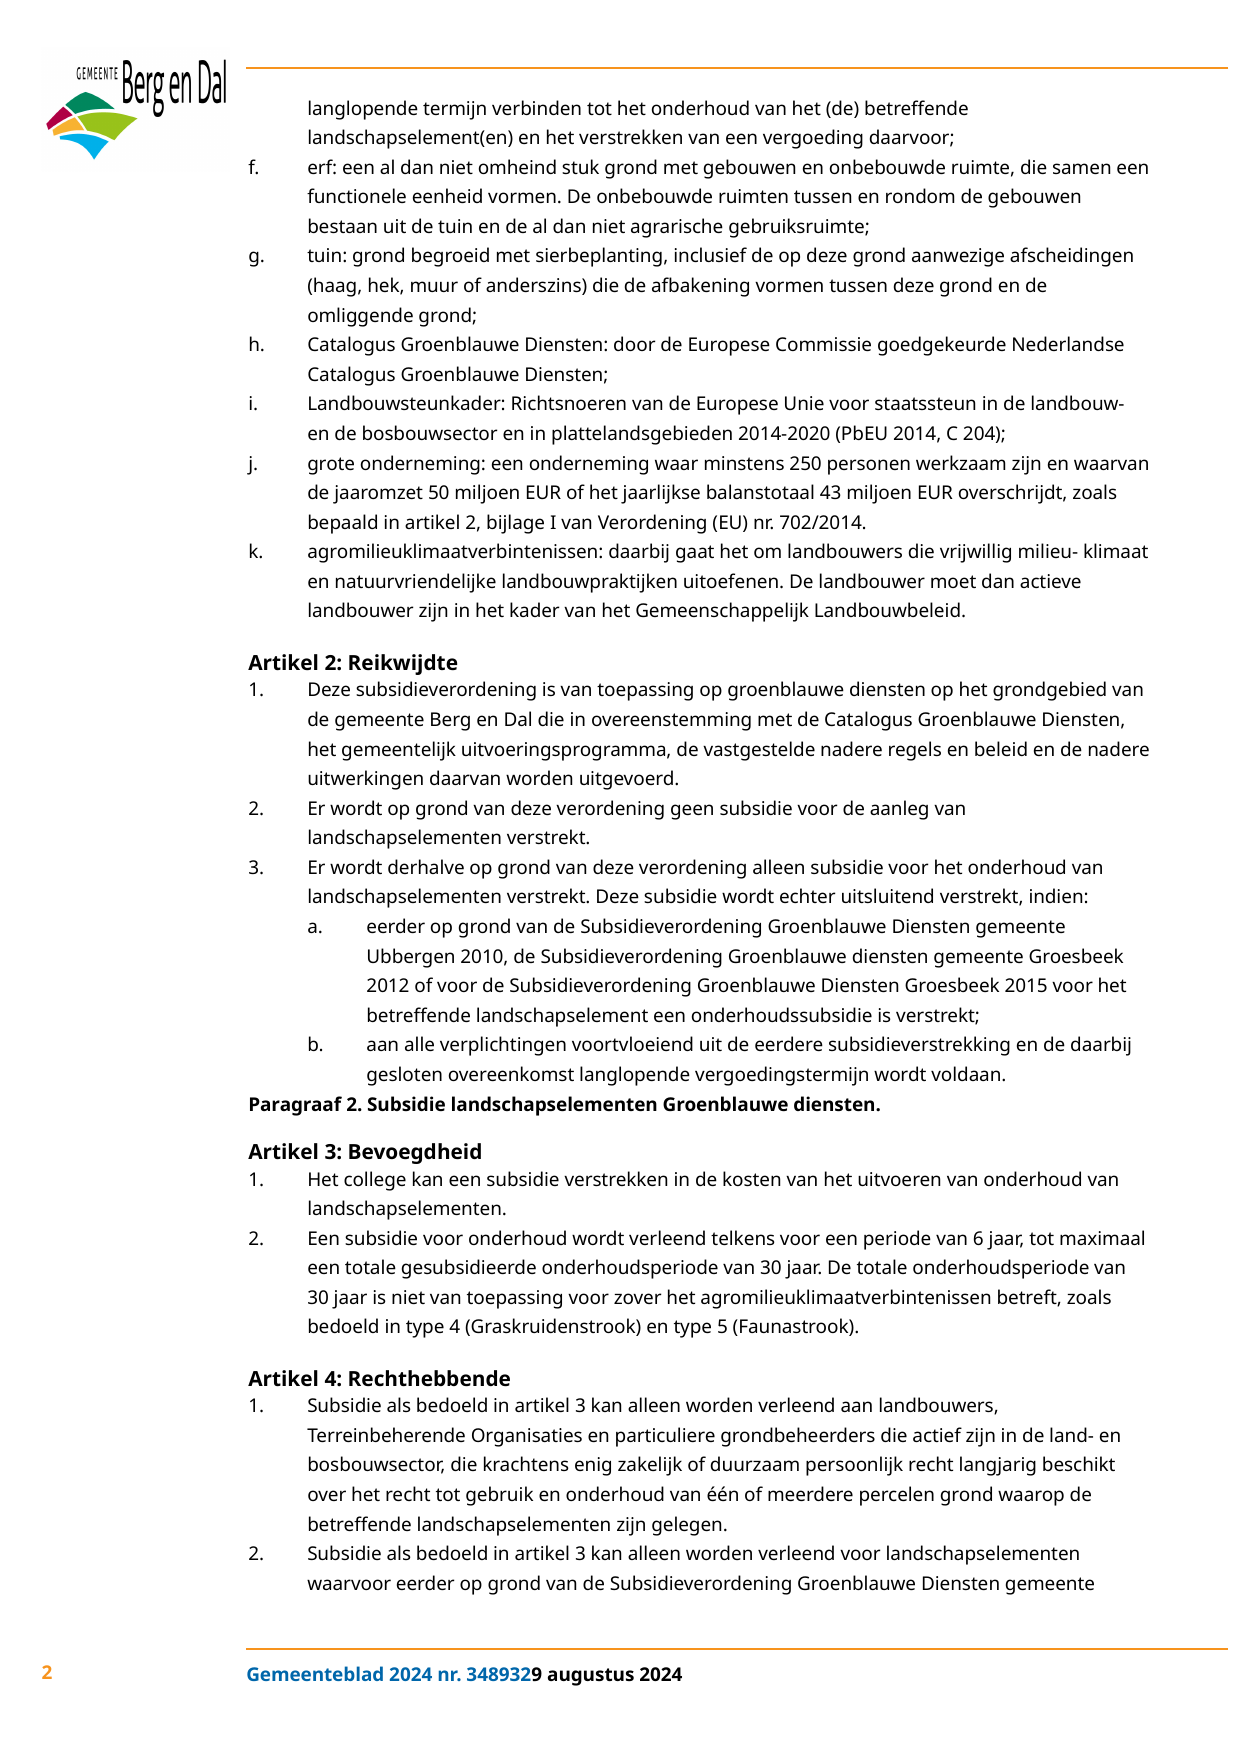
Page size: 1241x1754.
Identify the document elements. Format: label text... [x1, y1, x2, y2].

list Catalogus Groenblauwe Diensten: door de Europese Commissie goedgekeurde Nederlandse Catalogus Groenblauwe Diensten; [248, 331, 1152, 387]
list erf: een al dan niet omheind stuk grond met gebouwen en onbebouwde ruimte, die samen een functionele eenheid vormen. De onbebouwde ruimten tussen en rondom de gebouwen bestaan uit de tuin en de al dan niet agrarische gebruiksruimte; [248, 154, 1152, 239]
list langlopende termijn verbinden tot het onderhoud van het (de) betreffende landschapselement(en) en het verstrekken van een vergoeding daarvoor; [248, 95, 1152, 150]
list Er wordt derhalve op grond van deze verordening alleen subsidie voor het onderhoud van landschapselementen verstrekt. Deze subsidie wordt echter uitsluitend verstrekt, indien: [248, 854, 1152, 909]
text Artikel 2: Reikwijdte [248, 648, 1152, 677]
list tuin: grond begroeid met sierbeplanting, inclusief de op deze grond aanwezige afscheidingen (haag, hek, muur of anderszins) die de afbakening vormen tussen deze grond en de omliggende grond; [248, 243, 1152, 328]
list Subsidie als bedoeld in artikel 3 kan alleen worden verleend voor landschapselementen waarvoor eerder op grond van de Subsidieverordening Groenblauwe Diensten gemeente [248, 1540, 1152, 1596]
list Een subsidie voor onderhoud wordt verleend telkens voor een periode van 6 jaar, tot maximaal een totale gesubsidieerde onderhoudsperiode van 30 jaar. De totale onderhoudsperiode van 30 jaar is niet van toepassing voor zover het agromilieuklimaatverbintenissen betreft, zoals bedoeld in type 4 (Graskruidenstrook) en type 5 (Faunastrook). [248, 1225, 1152, 1339]
list Het college kan een subsidie verstrekken in de kosten van het uitvoeren van onderhoud van landschapselementen. [248, 1166, 1152, 1221]
list eerder op grond van de Subsidieverordening Groenblauwe Diensten gemeente Ubbergen 2010, de Subsidieverordening Groenblauwe diensten gemeente Groesbeek 2012 of voor de Subsidieverordening Groenblauwe Diensten Groesbeek 2015 voor het betreffende landschapselement een onderhoudssubsidie is verstrekt; [307, 913, 1152, 1028]
list grote onderneming: een onderneming waar minstens 250 personen werkzaam zijn en waarvan de jaaromzet 50 miljoen EUR of het jaarlijkse balanstotaal 43 miljoen EUR overschrijdt, zoals bepaald in artikel 2, bijlage I van Verordening (EU) nr. 702/2014. [248, 450, 1152, 535]
list Subsidie als bedoeld in artikel 3 kan alleen worden verleend aan landbouwers, Terreinbeherende Organisaties en particuliere grondbeheerders die actief zijn in de land- en bosbouwsector, die krachtens enig zakelijk of duurzaam persoonlijk recht langjarig beschikt over het recht tot gebruik en onderhoud van één of meerdere percelen grond waarop de betreffende landschapselementen zijn gelegen. [248, 1392, 1152, 1537]
list agromilieuklimaatverbintenissen: daarbij gaat het om landbouwers die vrijwillig milieu- klimaat en natuurvriendelijke landbouwpraktijken uitoefenen. De landbouwer moet dan actieve landbouwer zijn in het kader van het Gemeenschappelijk Landbouwbeleid. [248, 538, 1152, 623]
picture [41, 47, 231, 172]
list aan alle verplichtingen voortvloeiend uit de eerdere subsidieverstrekking en de daarbij gesloten overeenkomst langlopende vergoedingstermijn wordt voldaan. [307, 1032, 1152, 1087]
text Artikel 3: Bevoegdheid [248, 1137, 1152, 1166]
text Artikel 4: Rechthebbende [248, 1364, 1152, 1392]
text Paragraaf 2. Subsidie landschapselementen Groenblauwe diensten. [248, 1091, 1152, 1116]
list Landbouwsteunkader: Richtsnoeren van de Europese Unie voor staatssteun in de landbouw- en de bosbouwsector en in plattelandsgebieden 2014-2020 (PbEU 2014, C 204); [248, 391, 1152, 446]
list Deze subsidieverordening is van toepassing op groenblauwe diensten op het grondgebied van de gemeente Berg en Dal die in overeenstemming met de Catalogus Groenblauwe Diensten, het gemeentelijk uitvoeringsprogramma, de vastgestelde nadere regels en beleid en de nadere uitwerkingen daarvan worden uitgevoerd. [248, 677, 1152, 791]
list Er wordt op grond van deze verordening geen subsidie voor de aanleg van landschapselementen verstrekt. [248, 795, 1152, 850]
